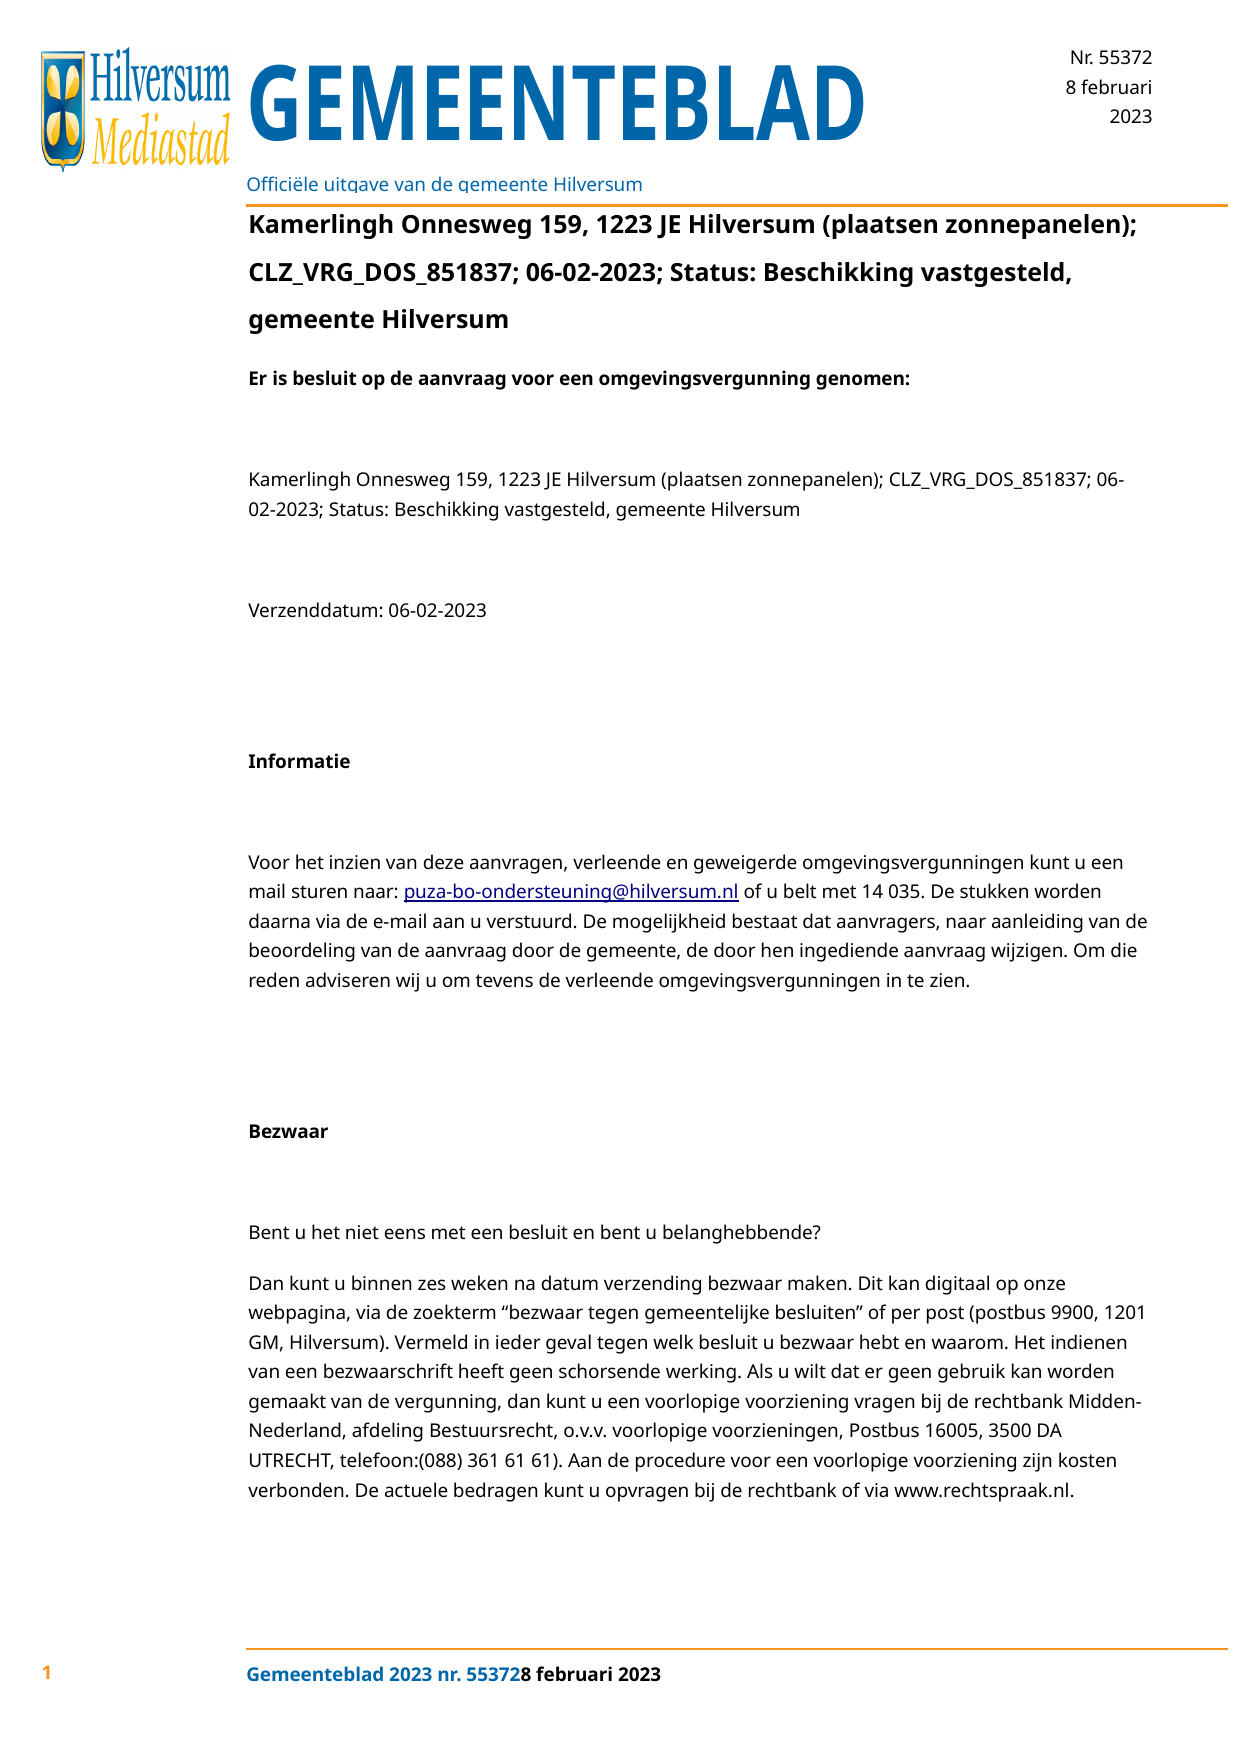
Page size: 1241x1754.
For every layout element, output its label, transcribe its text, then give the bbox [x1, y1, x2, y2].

text Bent u het niet eens met een besluit en bent u belanghebbende? [248, 1219, 1152, 1245]
text Er is besluit op de aanvraag voor een omgevingsvergunning genomen: [248, 366, 1152, 391]
text Kamerlingh Onnesweg 159, 1223 JE Hilversum (plaatsen zonnepanelen); CLZ_VRG_DOS_851837; 06-02-2023; Status: Beschikking vastgesteld, gemeente Hilversum [248, 466, 1152, 522]
text Informatie [248, 748, 1152, 774]
text Voor het inzien van deze aanvragen, verleende en geweigerde omgevingsvergunningen kunt u een mail sturen naar: puza-bo-ondersteuning@hilversum.nl of u belt met 14 035. De stukken worden daarna via de e-mail aan u verstuurd. De mogelijkheid bestaat dat aanvragers, naar aanleiding van de beoordeling van de aanvraag door de gemeente, de door hen ingediende aanvraag wijzigen. Om die reden adviseren wij u om tevens de verleende omgevingsvergunningen in te zien. [248, 849, 1152, 993]
text Kamerlingh Onnesweg 159, 1223 JE Hilversum (plaatsen zonnepanelen); CLZ_VRG_DOS_851837; 06-02-2023; Status: Beschikking vastgesteld, gemeente Hilversum [248, 207, 1152, 336]
picture [41, 47, 231, 172]
text Verzenddatum: 06-02-2023 [248, 597, 1152, 622]
text Dan kunt u binnen zes weken na datum verzending bezwaar maken. Dit kan digitaal op onze webpagina, via de zoekterm “bezwaar tegen gemeentelijke besluiten” of per post (postbus 9900, 1201 GM, Hilversum). Vermeld in ieder geval tegen welk besluit u bezwaar hebt en waarom. Het indienen van een bezwaarschrift heeft geen schorsende werking. Als u wilt dat er geen gebruik kan worden gemaakt van de vergunning, dan kunt u een voorlopige voorziening vragen bij de rechtbank Midden-Nederland, afdeling Bestuursrecht, o.v.v. voorlopige voorzieningen, Postbus 16005, 3500 DA UTRECHT, telefoon:(088) 361 61 61). Aan de procedure voor een voorlopige voorziening zijn kosten verbonden. De actuele bedragen kunt u opvragen bij de rechtbank of via www.rechtspraak.nl. [248, 1270, 1152, 1502]
text Bezwaar [248, 1118, 1152, 1144]
